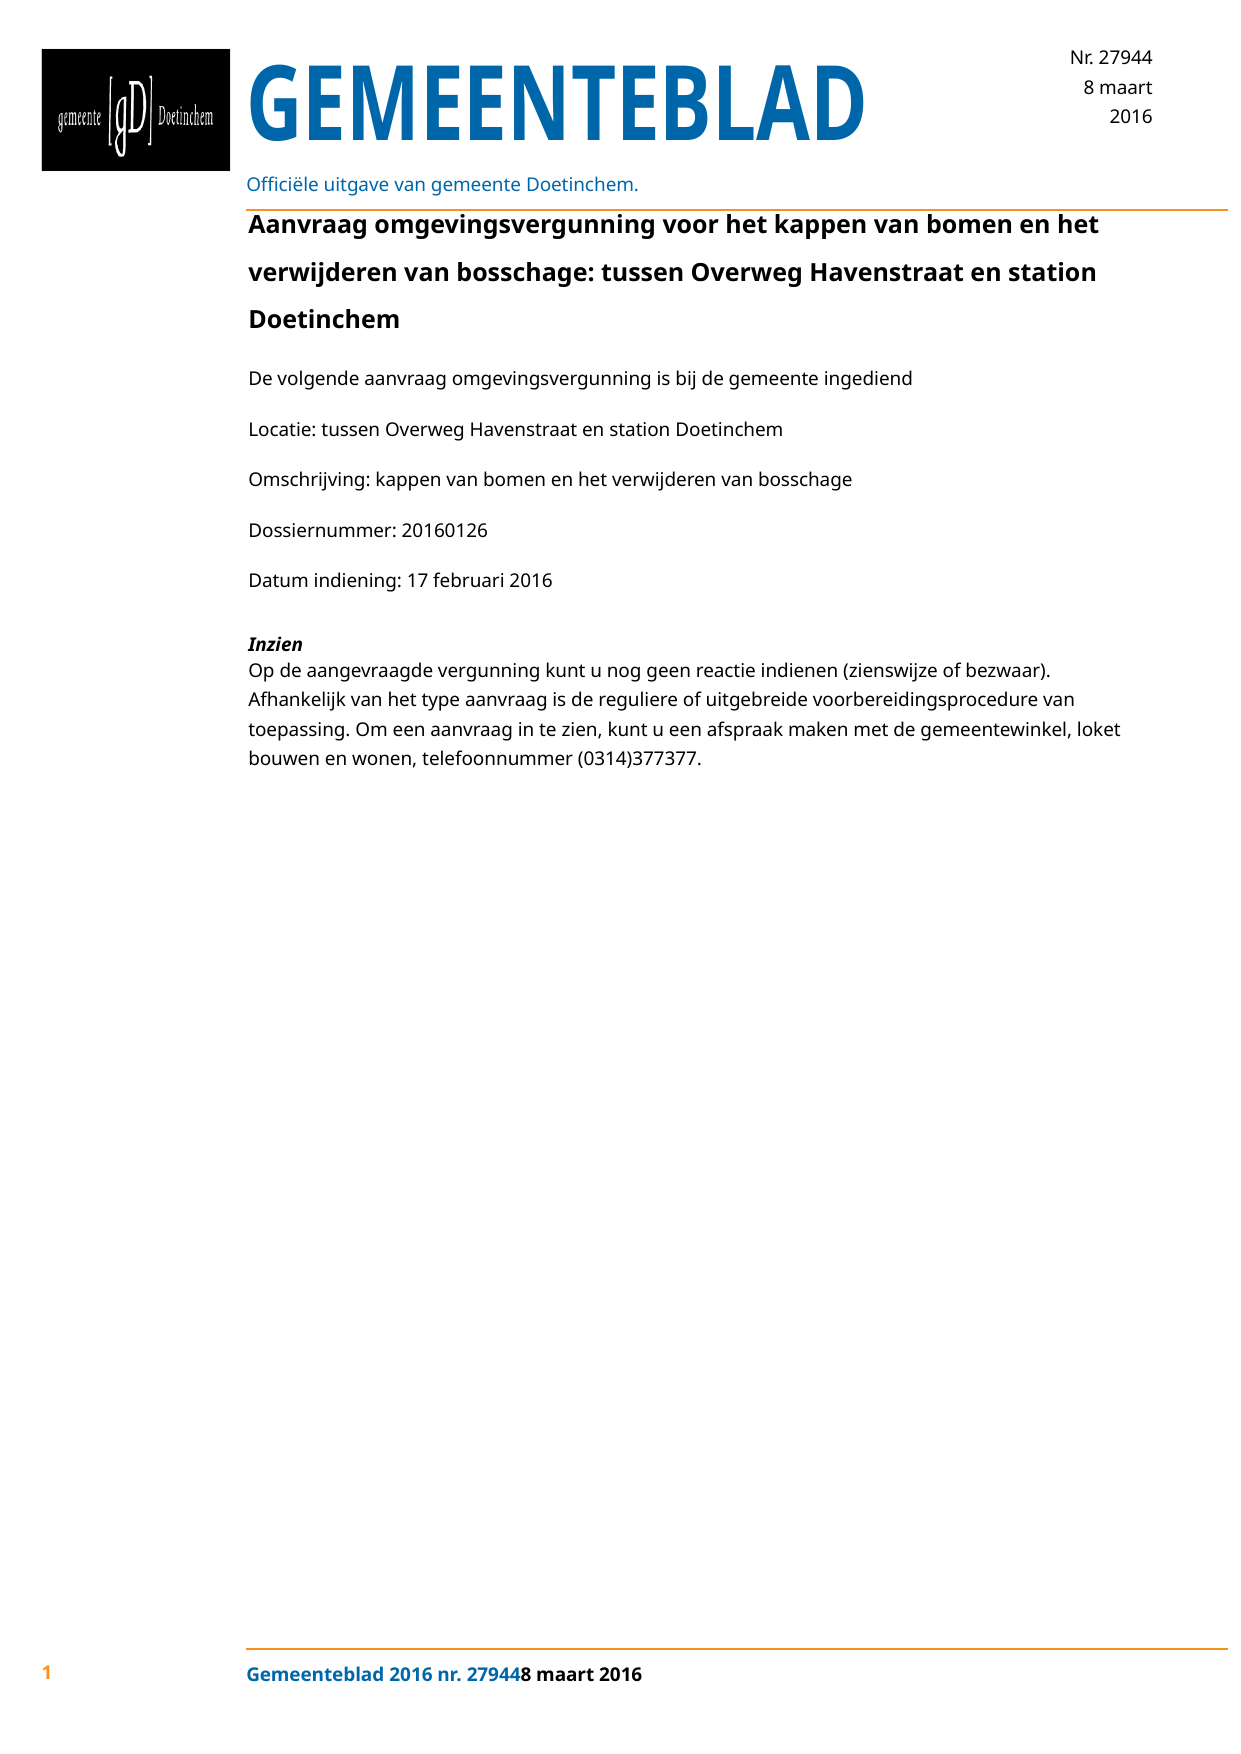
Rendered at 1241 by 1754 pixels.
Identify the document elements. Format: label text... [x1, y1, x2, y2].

text Inzien [248, 631, 1152, 657]
text Datum indiening: 17 februari 2016 [248, 567, 1152, 593]
text Dossiernummer: 20160126 [248, 517, 1152, 542]
text Aanvraag omgevingsvergunning voor het kappen van bomen en het verwijderen van bosschage: tussen Overweg Havenstraat en station Doetinchem [248, 211, 1152, 336]
picture [41, 47, 231, 172]
text Op de aangevraagde vergunning kunt u nog geen reactie indienen (zienswijze of bezwaar). Afhankelijk van het type aanvraag is de reguliere of uitgebreide voorbereidingsprocedure van toepassing. Om een aanvraag in te zien, kunt u een afspraak maken met de gemeentewinkel, loket bouwen en wonen, telefoonnummer (0314)377377. [248, 657, 1152, 771]
text Omschrijving: kappen van bomen en het verwijderen van bosschage [248, 466, 1152, 492]
text De volgende aanvraag omgevingsvergunning is bij de gemeente ingediend [248, 366, 1152, 391]
text Locatie: tussen Overweg Havenstraat en station Doetinchem [248, 416, 1152, 442]
